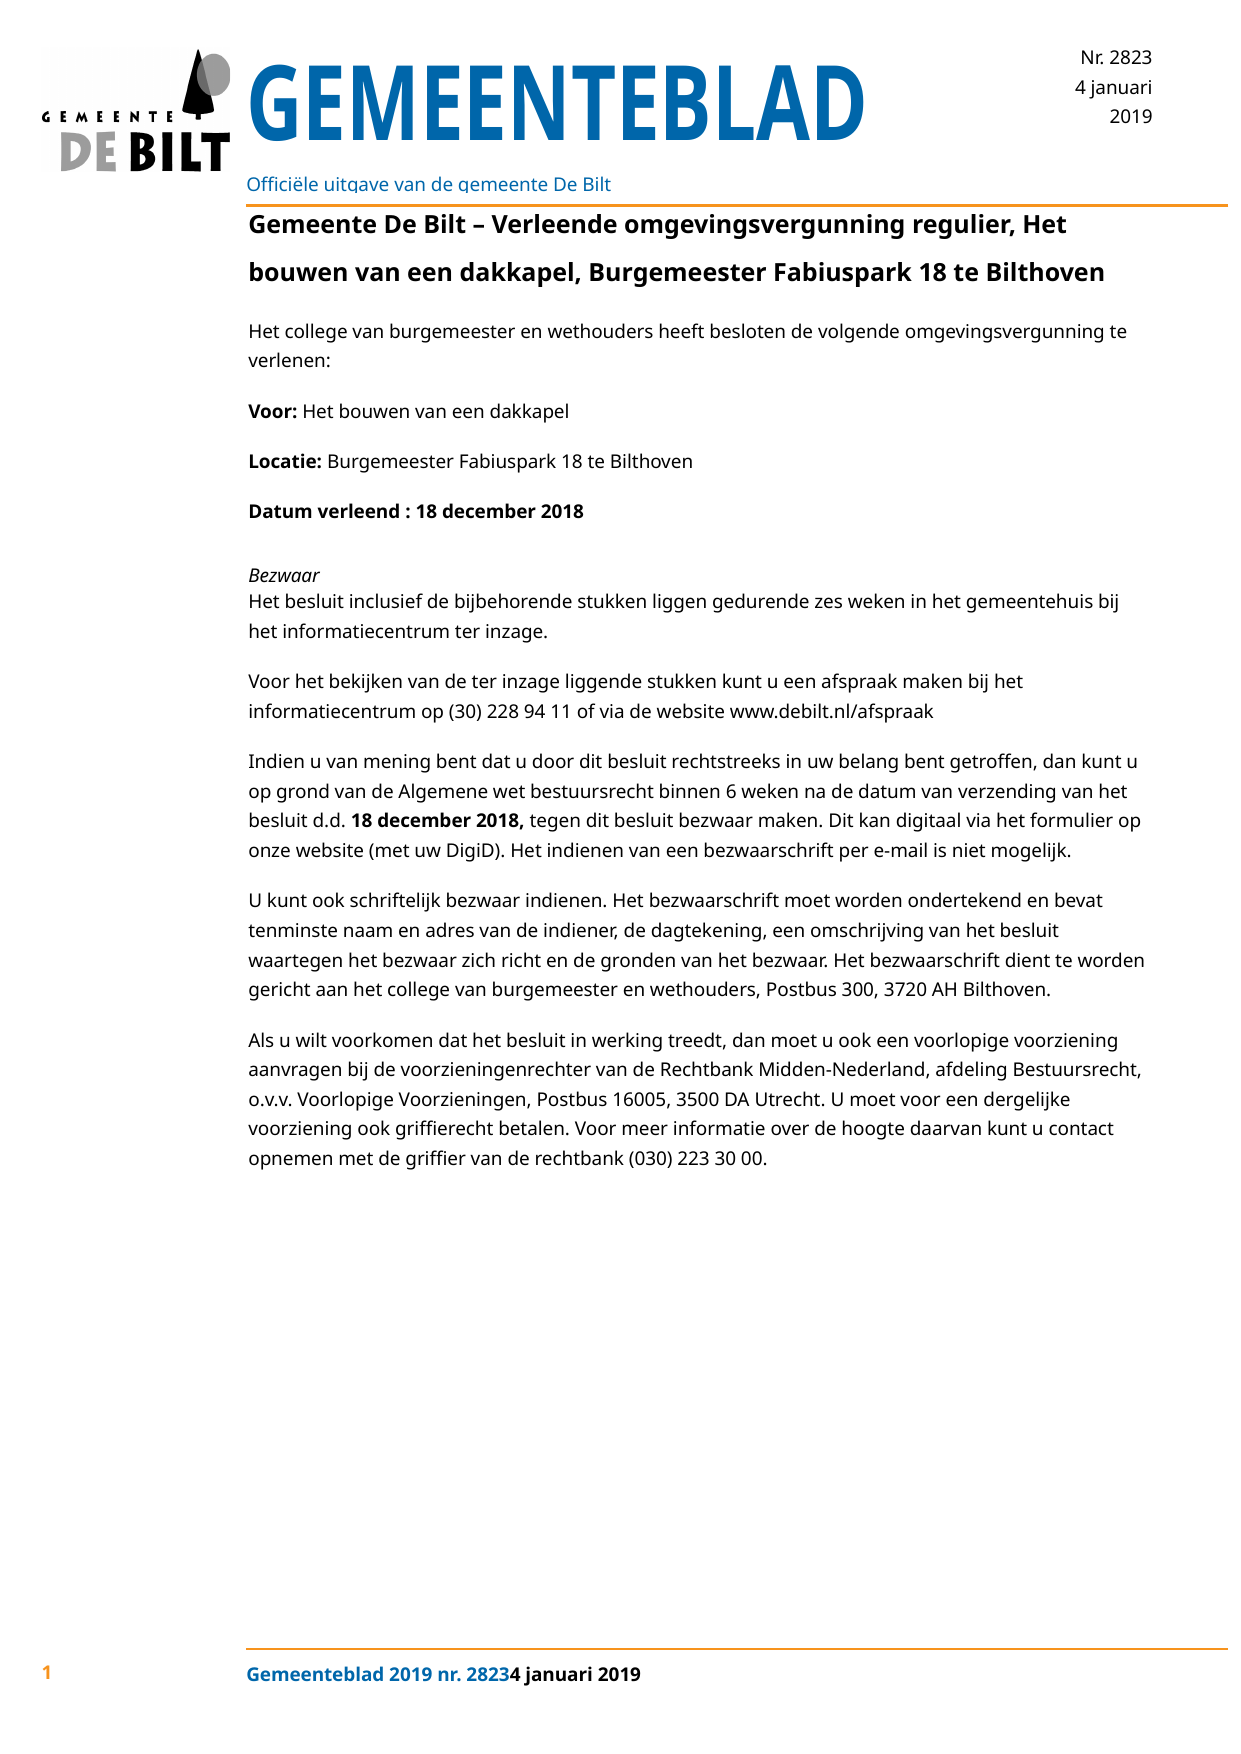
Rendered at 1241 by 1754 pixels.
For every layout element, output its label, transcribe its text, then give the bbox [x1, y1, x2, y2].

text Voor het bekijken van de ter inzage liggende stukken kunt u een afspraak maken bij het informatiecentrum op (30) 228 94 11 of via de website www.debilt.nl/afspraak [248, 668, 1152, 724]
text Indien u van mening bent dat u door dit besluit rechtstreeks in uw belang bent getroffen, dan kunt u op grond van de Algemene wet bestuursrecht binnen 6 weken na de datum van verzending van het besluit d.d. 18 december 2018, tegen dit besluit bezwaar maken. Dit kan digitaal via het formulier op onze website (met uw DigiD). Het indienen van een bezwaarschrift per e-mail is niet mogelijk. [248, 748, 1152, 863]
text Bezwaar [248, 563, 1152, 588]
text U kunt ook schriftelijk bezwaar indienen. Het bezwaarschrift moet worden ondertekend en bevat tenminste naam en adres van de indiener, de dagtekening, een omschrijving van het besluit waartegen het bezwaar zich richt en de gronden van het bezwaar. Het bezwaarschrift dient te worden gericht aan het college van burgemeester en wethouders, Postbus 300, 3720 AH Bilthoven. [248, 888, 1152, 1002]
text Datum verleend : 18 december 2018 [248, 499, 1152, 524]
text Als u wilt voorkomen dat het besluit in werking treedt, dan moet u ook een voorlopige voorziening aanvragen bij de voorzieningenrechter van de Rechtbank Midden-Nederland, afdeling Bestuursrecht, o.v.v. Voorlopige Voorzieningen, Postbus 16005, 3500 DA Utrecht. U moet voor een dergelijke voorziening ook griffierecht betalen. Voor meer informatie over de hoogte daarvan kunt u contact opnemen met de griffier van de rechtbank (030) 223 30 00. [248, 1027, 1152, 1171]
text Gemeente De Bilt – Verleende omgevingsvergunning regulier, Het bouwen van een dakkapel, Burgemeester Fabiuspark 18 te Bilthoven [248, 207, 1152, 288]
text Het besluit inclusief de bijbehorende stukken liggen gedurende zes weken in het gemeentehuis bij het informatiecentrum ter inzage. [248, 588, 1152, 644]
text Locatie: Burgemeester Fabiuspark 18 te Bilthoven [248, 448, 1152, 474]
picture [41, 47, 231, 172]
text Het college van burgemeester en wethouders heeft besloten de volgende omgevingsvergunning te verlenen: [248, 318, 1152, 373]
text Voor: Het bouwen van een dakkapel [248, 398, 1152, 424]
